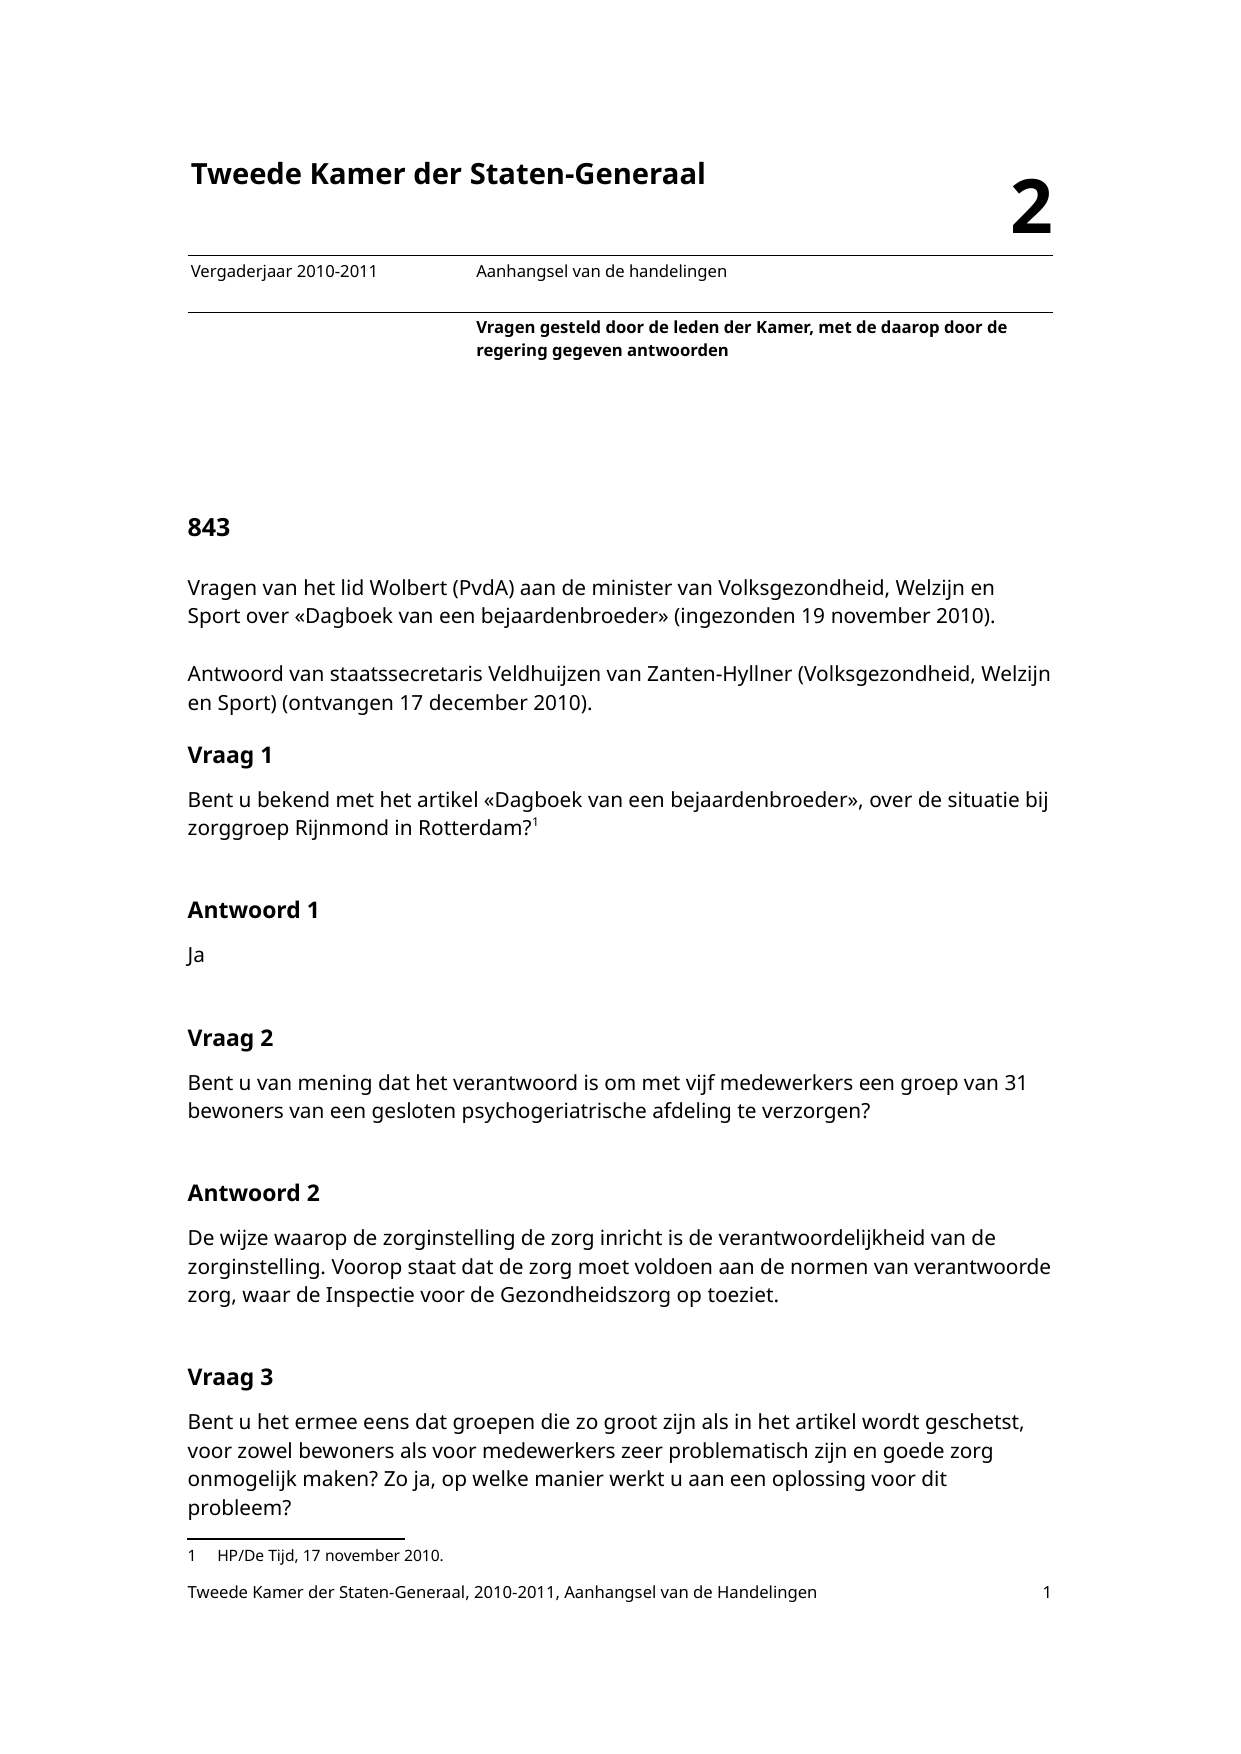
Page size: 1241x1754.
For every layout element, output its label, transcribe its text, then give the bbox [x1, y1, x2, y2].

table_cell Aanhangsel van de handelingen [473, 256, 1053, 312]
text Ja [187, 941, 1053, 969]
table_header Tweede Kamer der Staten-Generaal [188, 150, 879, 255]
subtitle Vraag 1 [187, 739, 1053, 770]
text HP/De Tijd, 17 november 2010. [187, 1538, 1053, 1566]
text Bent u van mening dat het verantwoord is om met vijf medewerkers een groep van 31 bewoners van een gesloten psychogeriatrische afdeling te verzorgen? [187, 1068, 1053, 1125]
text Bent u bekend met het artikel «Dagboek van een bejaardenbroeder», over de situatie bij zorggroep Rijnmond in Rotterdam? [187, 785, 1053, 842]
subtitle Antwoord 1 [187, 894, 1053, 926]
text 843 [187, 509, 1053, 543]
text Bent u het ermee eens dat groepen die zo groot zijn als in het artikel wordt geschetst, voor zowel bewoners als voor medewerkers zeer problematisch zijn en goede zorg onmogelijk maken? Zo ja, op welke manier werkt u aan een oplossing voor dit probleem? [187, 1407, 1053, 1521]
subtitle Antwoord 2 [187, 1177, 1053, 1208]
subtitle Vraag 3 [187, 1361, 1053, 1392]
text De wijze waarop de zorginstelling de zorg inricht is de verantwoordelijkheid van de zorginstelling. Voorop staat dat de zorg moet voldoen aan de normen van verantwoorde zorg, waar de Inspectie voor de Gezondheidszorg op toeziet. [187, 1223, 1053, 1309]
subtitle Vraag 2 [187, 1022, 1053, 1053]
table_cell Vergaderjaar 2010-2011 [188, 256, 473, 312]
table_cell [188, 313, 473, 361]
text Antwoord van staatssecretaris Veldhuijzen van Zanten-Hyllner (Volksgezondheid, Welzijn en Sport) (ontvangen 17 december 2010). [187, 659, 1053, 716]
text Vragen van het lid Wolbert (PvdA) aan de minister van Volksgezondheid, Welzijn en Sport over «Dagboek van een bejaardenbroeder» (ingezonden 19 november 2010). [187, 573, 1053, 630]
table_header 2 [880, 150, 1053, 255]
table_cell Vragen gesteld door de leden der Kamer, met de daarop door de regering gegeven antwoorden [473, 313, 1053, 361]
